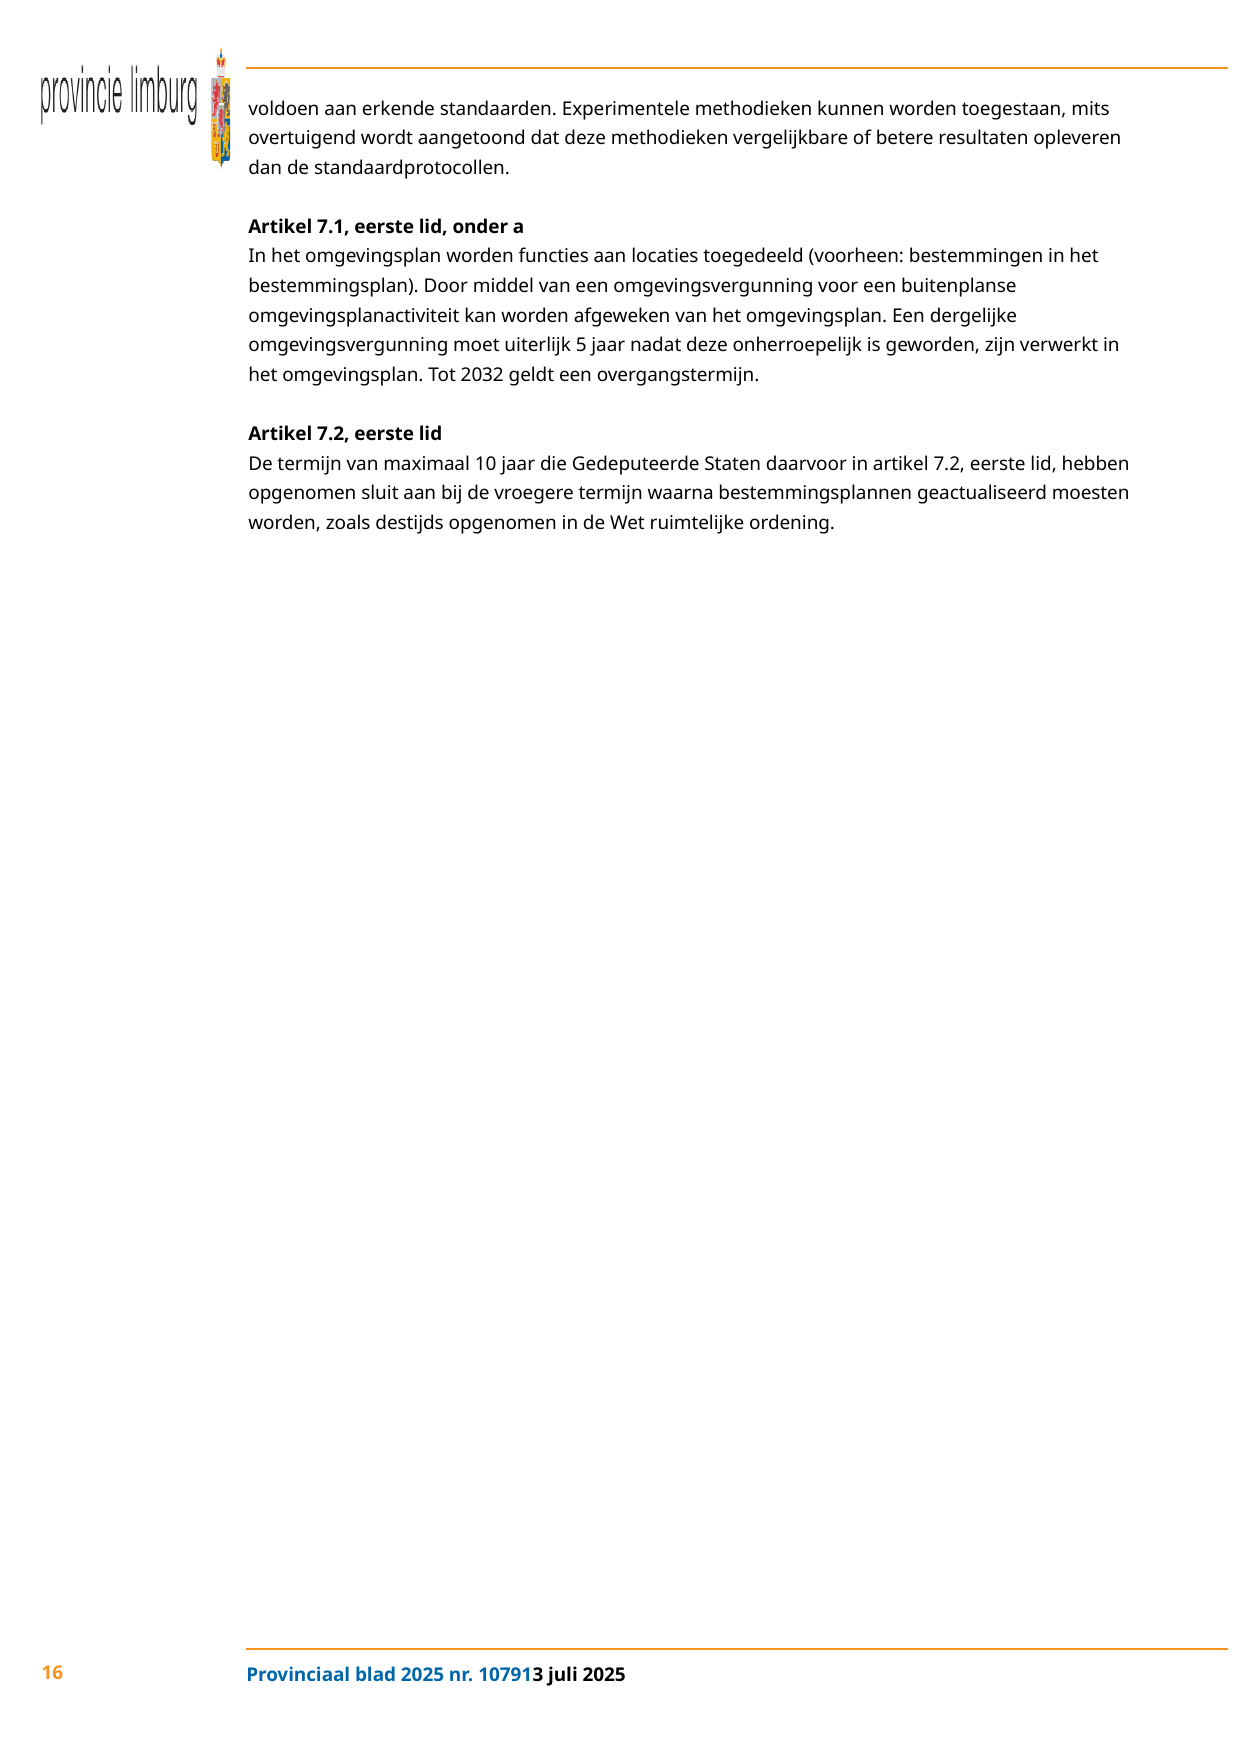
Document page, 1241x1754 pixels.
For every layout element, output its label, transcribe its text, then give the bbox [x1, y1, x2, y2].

text De termijn van maximaal 10 jaar die Gedeputeerde Staten daarvoor in artikel 7.2, eerste lid, hebben opgenomen sluit aan bij de vroegere termijn waarna bestemmingsplannen geactualiseerd moesten worden, zoals destijds opgenomen in de Wet ruimtelijke ordening. [248, 450, 1152, 535]
text Artikel 7.2, eerste lid [248, 420, 1152, 446]
text In het omgevingsplan worden functies aan locaties toegedeeld (voorheen: bestemmingen in het bestemmingsplan). Door middel van een omgevingsvergunning voor een buitenplanse omgevingsplanactiviteit kan worden afgeweken van het omgevingsplan. Een dergelijke omgevingsvergunning moet uiterlijk 5 jaar nadat deze onherroepelijk is geworden, zijn verwerkt in het omgevingsplan. Tot 2032 geldt een overgangstermijn. [248, 243, 1152, 387]
text voldoen aan erkende standaarden. Experimentele methodieken kunnen worden toegestaan, mits overtuigend wordt aangetoond dat deze methodieken vergelijkbare of betere resultaten opleveren dan de standaardprotocollen. [248, 95, 1152, 180]
picture [41, 47, 231, 172]
text Artikel 7.1, eerste lid, onder a [248, 213, 1152, 239]
